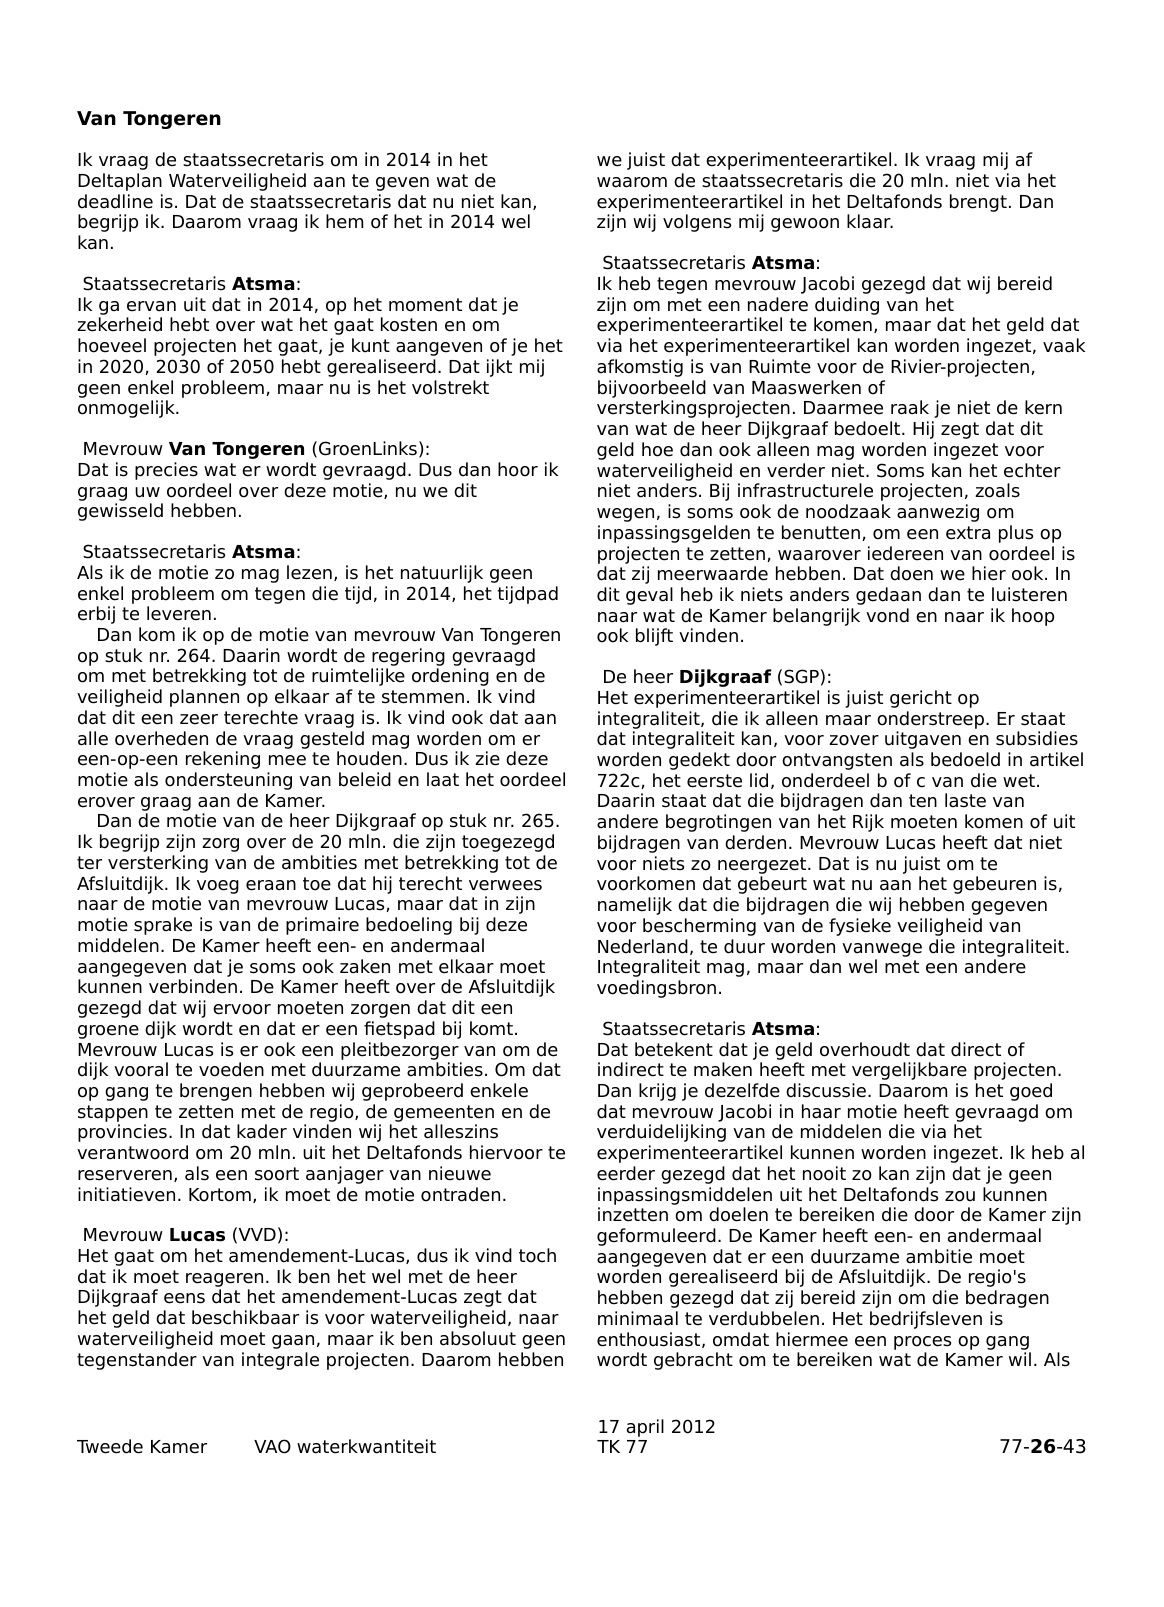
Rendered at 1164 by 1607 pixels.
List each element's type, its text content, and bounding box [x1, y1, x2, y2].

text Staatssecretaris Atsma: [596, 1019, 1087, 1039]
text Dan de motie van de heer Dijkgraaf op stuk nr. 265. Ik begrijp zijn zorg over de 20 mln. die zijn toegezegd ter versterking van de ambities met betrekking tot de Afsluitdijk. Ik voeg eraan toe dat hij terecht verwees naar de motie van mevrouw Lucas, maar dat in zijn motie sprake is van de primaire bedoeling bij deze middelen. De Kamer heeft een- en andermaal aangegeven dat je soms ook zaken met elkaar moet kunnen verbinden. De Kamer heeft over de Afsluitdijk gezegd dat wij ervoor moeten zorgen dat dit een groene dijk wordt en dat er een fietspad bij komt. Mevrouw Lucas is er ook een pleitbezorger van om de dijk vooral te voeden met duurzame ambities. Om dat op gang te brengen hebben wij geprobeerd enkele stappen te zetten met de regio, de gemeenten en de provincies. In dat kader vinden wij het alleszins verantwoord om 20 mln. uit het Deltafonds hiervoor te reserveren, als een soort aanjager van nieuwe initiatieven. Kortom, ik moet de motie ontraden. [77, 811, 567, 1205]
text we juist dat experimenteerartikel. Ik vraag mij af waarom de staatssecretaris die 20 mln. niet via het experimenteerartikel in het Deltafonds brengt. Dan zijn wij volgens mij gewoon klaar. [596, 150, 1087, 233]
text Het experimenteerartikel is juist gericht op integraliteit, die ik alleen maar onderstreep. Er staat dat integraliteit kan, voor zover uitgaven en subsidies worden gedekt door ontvangsten als bedoeld in artikel 722c, het eerste lid, onderdeel b of c van die wet. Daarin staat dat die bijdragen dan ten laste van andere begrotingen van het Rijk moeten komen of uit bijdragen van derden. Mevrouw Lucas heeft dat niet voor niets zo neergezet. Dat is nu juist om te voorkomen dat gebeurt wat nu aan het gebeuren is, namelijk dat die bijdragen die wij hebben gegeven voor bescherming van de fysieke veiligheid van Nederland, te duur worden vanwege die integraliteit. Integraliteit mag, maar dan wel met een andere voedingsbron. [596, 688, 1087, 999]
text Staatssecretaris Atsma: [77, 542, 567, 563]
text Dat betekent dat je geld overhoudt dat direct of indirect te maken heeft met vergelijkbare projecten. Dan krijg je dezelfde discussie. Daarom is het goed dat mevrouw Jacobi in haar motie heeft gevraagd om verduidelijking van de middelen die via het experimenteerartikel kunnen worden ingezet. Ik heb al eerder gezegd dat het nooit zo kan zijn dat je geen inpassingsmiddelen uit het Deltafonds zou kunnen inzetten om doelen te bereiken die door de Kamer zijn geformuleerd. De Kamer heeft een- en andermaal aangegeven dat er een duurzame ambitie moet worden gerealiseerd bij de Afsluitdijk. De regio's hebben gezegd dat zij bereid zijn om die bedragen minimaal te verdubbelen. Het bedrijfsleven is enthousiast, omdat hiermee een proces op gang wordt gebracht om te bereiken wat de Kamer wil. Als [596, 1039, 1087, 1371]
text Ik ga ervan uit dat in 2014, op het moment dat je zekerheid hebt over wat het gaat kosten en om hoeveel projecten het gaat, je kunt aangeven of je het in 2020, 2030 of 2050 hebt gerealiseerd. Dat ijkt mij geen enkel probleem, maar nu is het volstrekt onmogelijk. [77, 294, 567, 419]
text De heer Dijkgraaf (SGP): [596, 667, 1087, 688]
text Het gaat om het amendement-Lucas, dus ik vind toch dat ik moet reageren. Ik ben het wel met de heer Dijkgraaf eens dat het amendement-Lucas zegt dat het geld dat beschikbaar is voor waterveiligheid, naar waterveiligheid moet gaan, maar ik ben absoluut geen tegenstander van integrale projecten. Daarom hebben [77, 1246, 567, 1370]
text Dan kom ik op de motie van mevrouw Van Tongeren op stuk nr. 264. Daarin wordt de regering gevraagd om met betrekking tot de ruimtelijke ordening en de veiligheid plannen op elkaar af te stemmen. Ik vind dat dit een zeer terechte vraag is. Ik vind ook dat aan alle overheden de vraag gesteld mag worden om er een-op-een rekening mee te houden. Dus ik zie deze motie als ondersteuning van beleid en laat het oordeel erover graag aan de Kamer. [77, 625, 567, 811]
text Staatssecretaris Atsma: [596, 253, 1087, 274]
text Ik vraag de staatssecretaris om in 2014 in het Deltaplan Waterveiligheid aan te geven wat de deadline is. Dat de staatssecretaris dat nu niet kan, begrijp ik. Daarom vraag ik hem of het in 2014 wel kan. [77, 150, 567, 254]
text Mevrouw Lucas (VVD): [77, 1225, 567, 1246]
text Staatssecretaris Atsma: [77, 274, 567, 294]
text Dat is precies wat er wordt gevraagd. Dus dan hoor ik graag uw oordeel over deze motie, nu we dit gewisseld hebben. [77, 460, 567, 522]
text Ik heb tegen mevrouw Jacobi gezegd dat wij bereid zijn om met een nadere duiding van het experimenteerartikel te komen, maar dat het geld dat via het experimenteerartikel kan worden ingezet, vaak afkomstig is van Ruimte voor de Rivier-projecten, bijvoorbeeld van Maaswerken of versterkingsprojecten. Daarmee raak je niet de kern van wat de heer Dijkgraaf bedoelt. Hij zegt dat dit geld hoe dan ook alleen mag worden ingezet voor waterveiligheid en verder niet. Soms kan het echter niet anders. Bij infrastructurele projecten, zoals wegen, is soms ook de noodzaak aanwezig om inpassingsgelden te benutten, om een extra plus op projecten te zetten, waarover iedereen van oordeel is dat zij meerwaarde hebben. Dat doen we hier ook. In dit geval heb ik niets anders gedaan dan te luisteren naar wat de Kamer belangrijk vond en naar ik hoop ook blijft vinden. [596, 274, 1087, 647]
text Als ik de motie zo mag lezen, is het natuurlijk geen enkel probleem om tegen die tijd, in 2014, het tijdpad erbij te leveren. [77, 563, 567, 625]
text Mevrouw Van Tongeren (GroenLinks): [77, 439, 567, 460]
